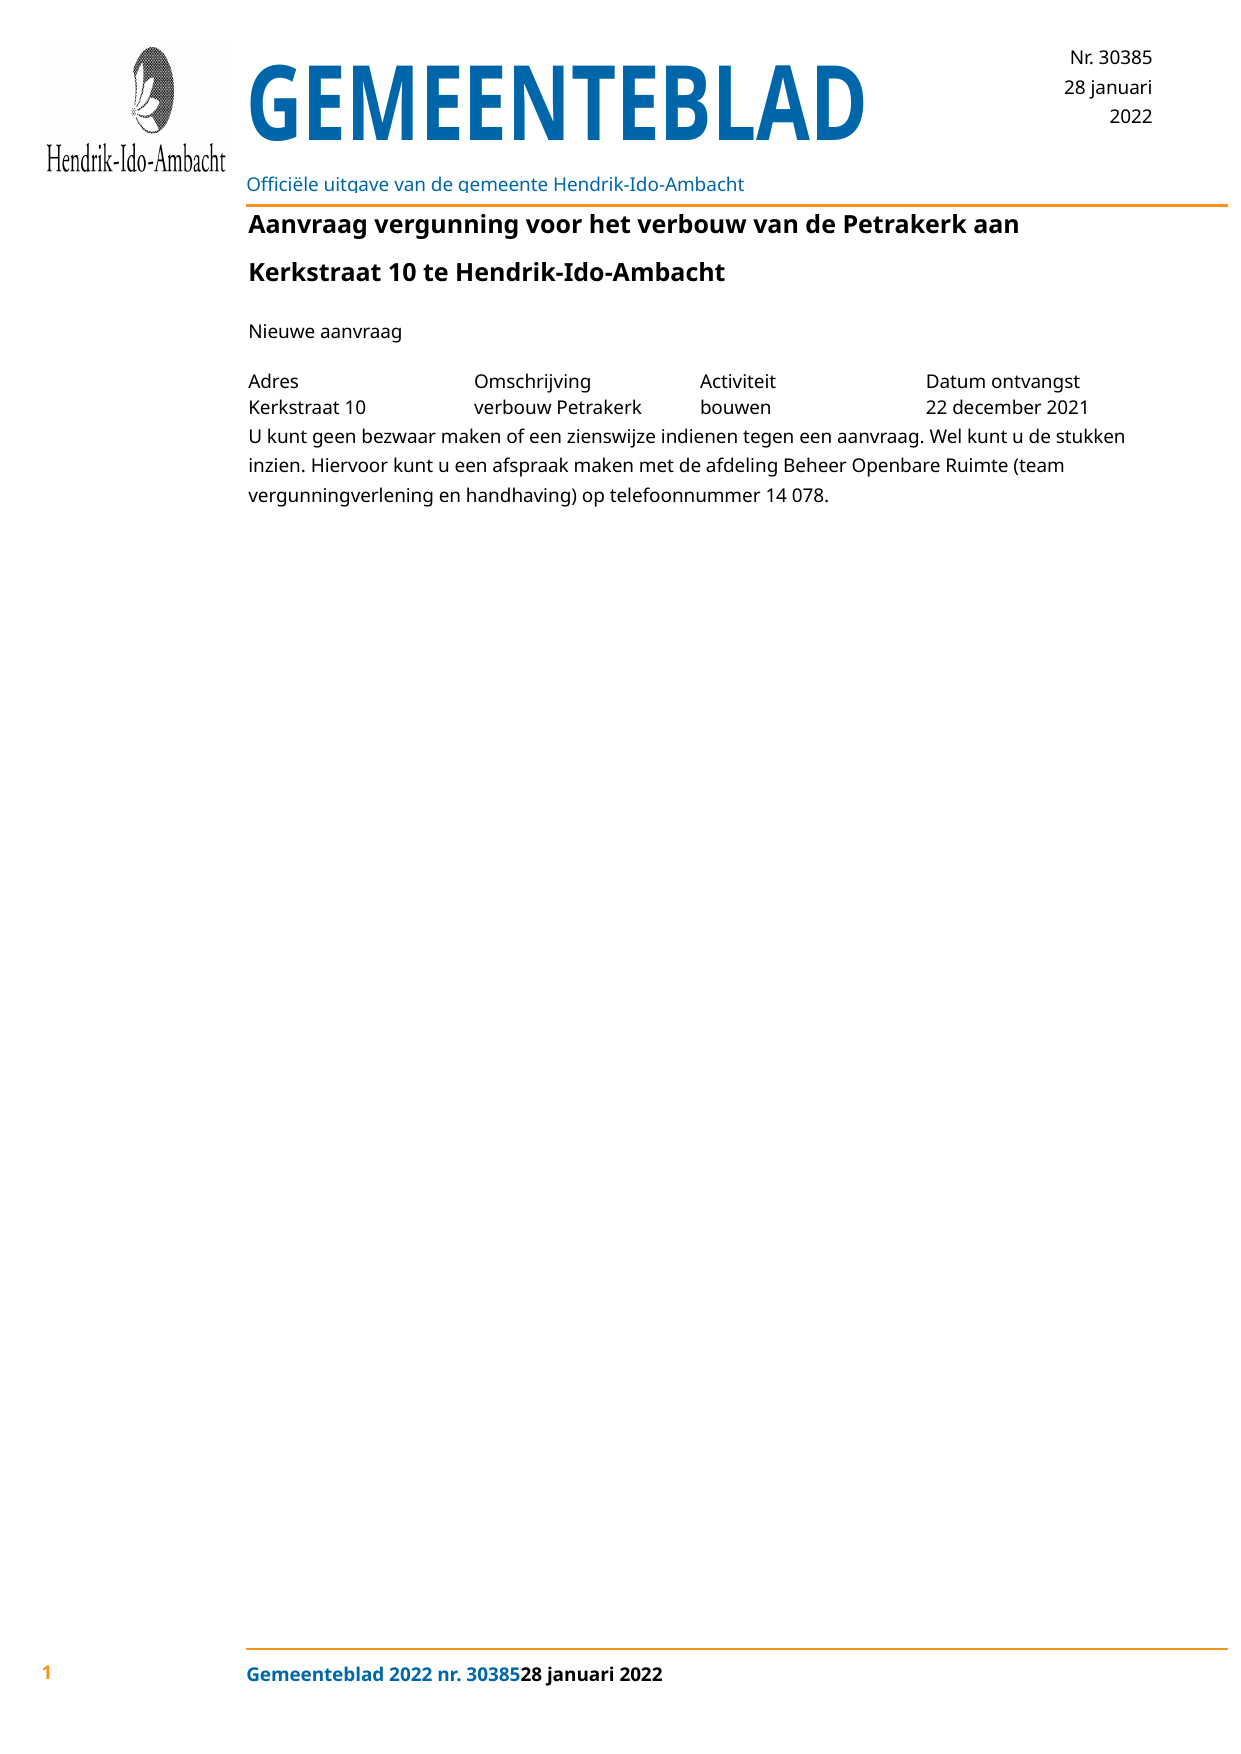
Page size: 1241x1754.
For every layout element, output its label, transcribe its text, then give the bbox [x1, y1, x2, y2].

table_header Activiteit [700, 369, 926, 394]
text Nieuwe aanvraag [248, 318, 1152, 344]
table_cell Kerkstraat 10 [248, 394, 474, 420]
table_cell verbouw Petrakerk [474, 394, 700, 420]
table_header Omschrijving [474, 369, 700, 394]
table_cell 22 december 2021 [926, 394, 1152, 420]
picture [41, 47, 231, 172]
table_header Datum ontvangst [926, 369, 1152, 394]
text U kunt geen bezwaar maken of een zienswijze indienen tegen een aanvraag. Wel kunt u de stukken inzien. Hiervoor kunt u een afspraak maken met de afdeling Beheer Openbare Ruimte (team vergunningverlening en handhaving) op telefoonnummer 14 078. [248, 423, 1152, 508]
text Aanvraag vergunning voor het verbouw van de Petrakerk aan Kerkstraat 10 te Hendrik-Ido-Ambacht [248, 207, 1152, 288]
table_header Adres [248, 369, 474, 394]
table_cell bouwen [700, 394, 926, 420]
